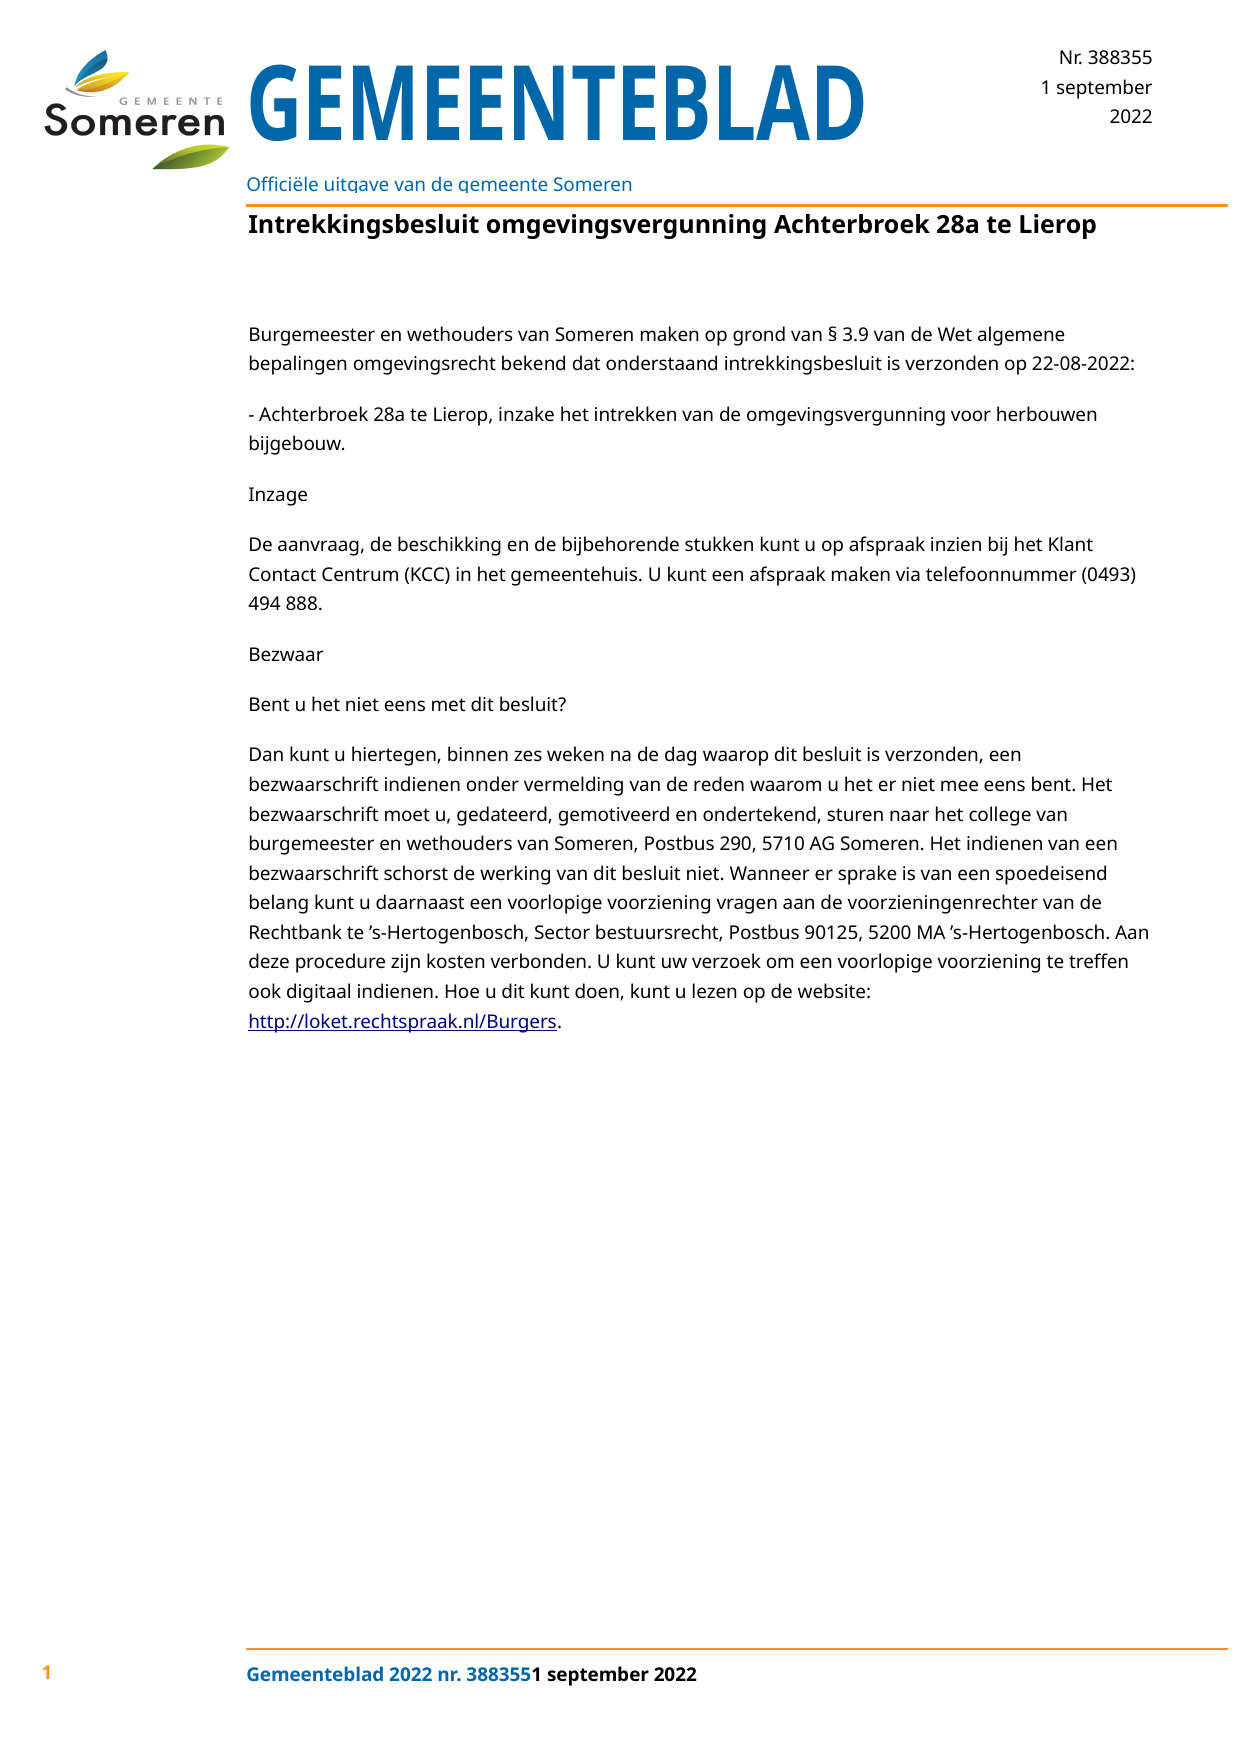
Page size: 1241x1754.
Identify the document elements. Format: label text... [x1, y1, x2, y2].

text Dan kunt u hiertegen, binnen zes weken na de dag waarop dit besluit is verzonden, een bezwaarschrift indienen onder vermelding van de reden waarom u het er niet mee eens bent. Het bezwaarschrift moet u, gedateerd, gemotiveerd en ondertekend, sturen naar het college van burgemeester en wethouders van Someren, Postbus 290, 5710 AG Someren. Het indienen van een bezwaarschrift schorst de werking van dit besluit niet. Wanneer er sprake is van een spoedeisend belang kunt u daarnaast een voorlopige voorziening vragen aan de voorzieningenrechter van de Rechtbank te ’s-Hertogenbosch, Sector bestuursrecht, Postbus 90125, 5200 MA ’s-Hertogenbosch. Aan deze procedure zijn kosten verbonden. U kunt uw verzoek om een voorlopige voorziening te treffen ook digitaal indienen. Hoe u dit kunt doen, kunt u lezen op de website: http://loket.rechtspraak.nl/Burgers. [248, 742, 1152, 1033]
text Bent u het niet eens met dit besluit? [248, 691, 1152, 717]
text Inzage [248, 481, 1152, 506]
text - Achterbroek 28a te Lierop, inzake het intrekken van de omgevingsvergunning voor herbouwen bijgebouw. [248, 401, 1152, 456]
picture [41, 47, 231, 172]
text De aanvraag, de beschikking en de bijbehorende stukken kunt u op afspraak inzien bij het Klant Contact Centrum (KCC) in het gemeentehuis. U kunt een afspraak maken via telefoonnummer (0493) 494 888. [248, 531, 1152, 616]
text Bezwaar [248, 641, 1152, 666]
text Burgemeester en wethouders van Someren maken op grond van § 3.9 van de Wet algemene bepalingen omgevingsrecht bekend dat onderstaand intrekkingsbesluit is verzonden op 22-08-2022: [248, 321, 1152, 376]
text Intrekkingsbesluit omgevingsvergunning Achterbroek 28a te Lierop [248, 207, 1152, 241]
